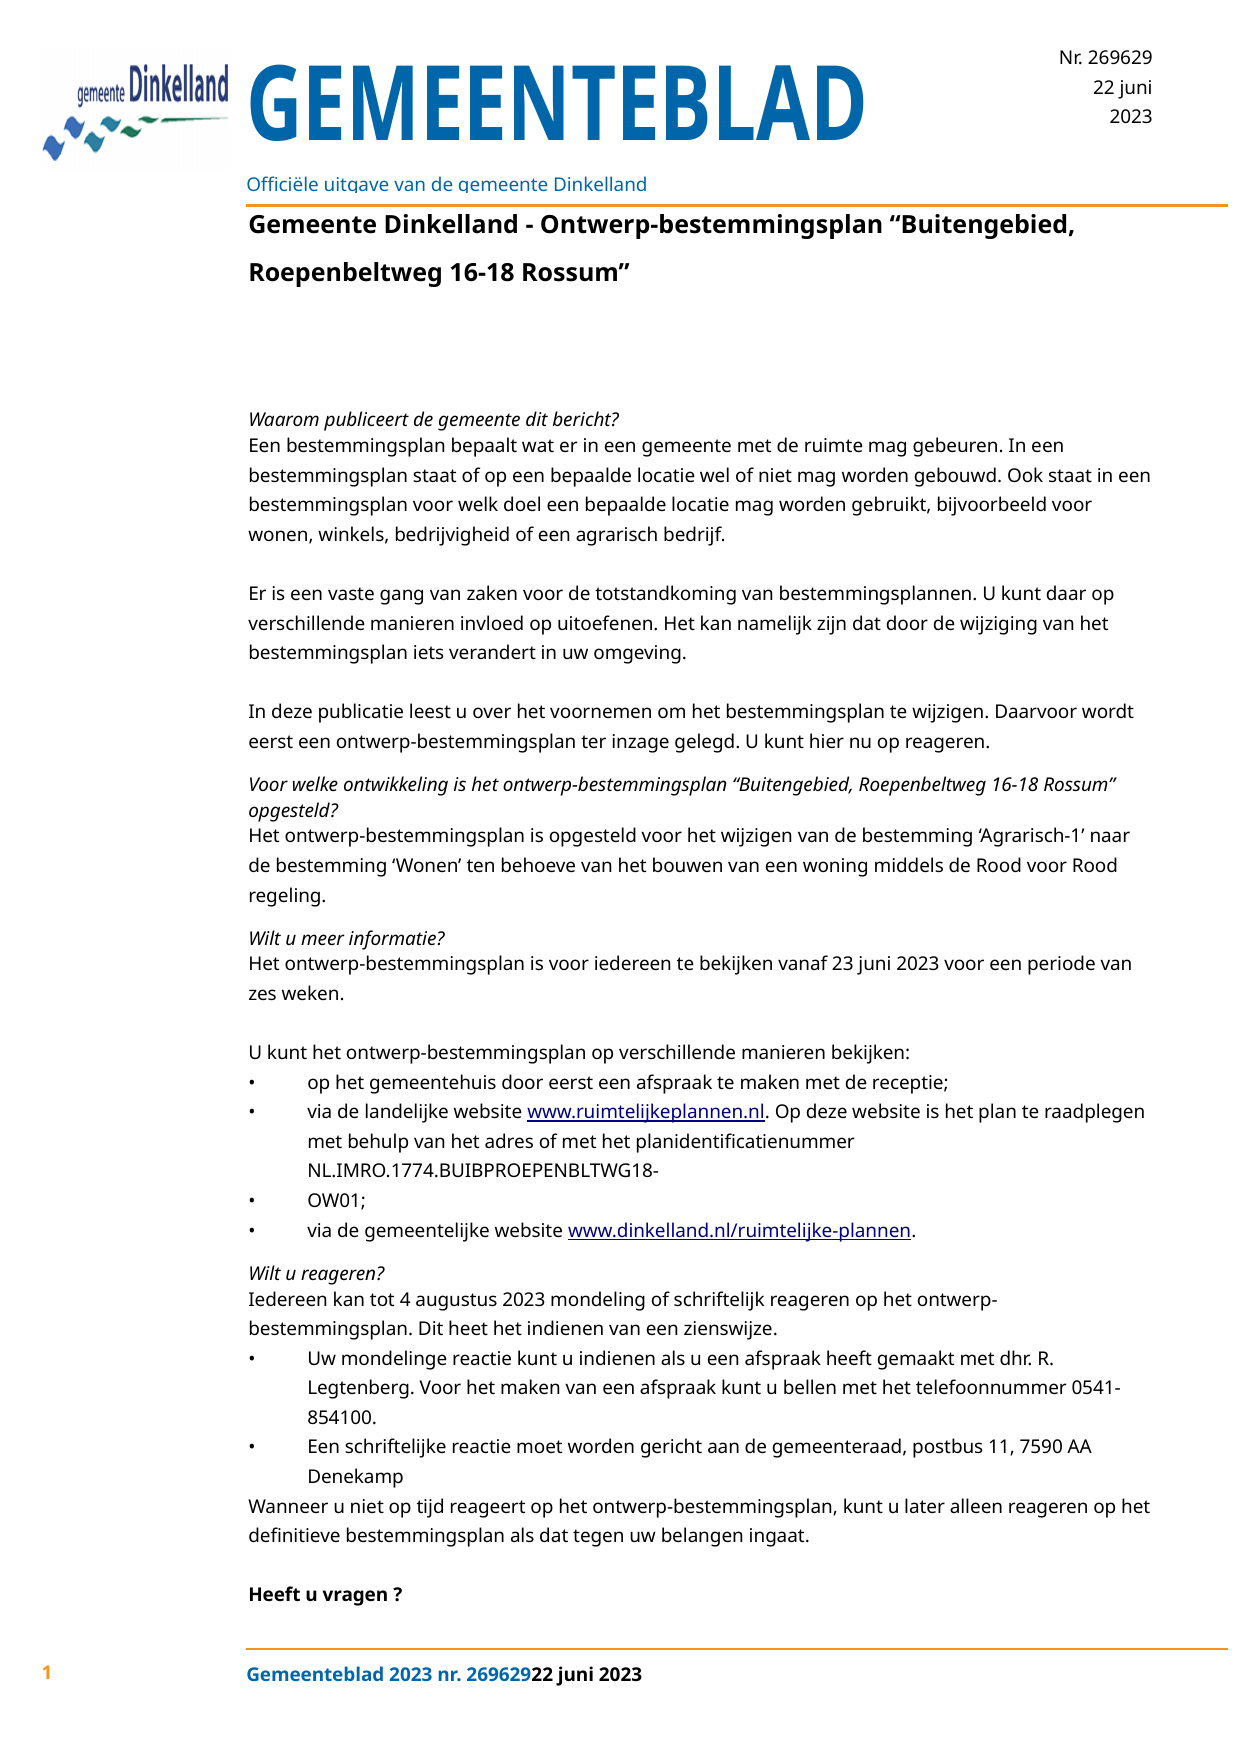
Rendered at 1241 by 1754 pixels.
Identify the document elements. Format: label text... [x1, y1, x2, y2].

list OW01; [248, 1187, 1152, 1213]
text Wanneer u niet op tijd reageert op het ontwerp-bestemmingsplan, kunt u later alleen reageren op het definitieve bestemmingsplan als dat tegen uw belangen ingaat. [248, 1493, 1152, 1548]
text Het ontwerp-bestemmingsplan is voor iedereen te bekijken vanaf 23 juni 2023 voor een periode van zes weken. [248, 951, 1152, 1006]
text Heeft u vragen ? [248, 1582, 1152, 1607]
text Gemeente Dinkelland - Ontwerp-bestemmingsplan “Buitengebied, Roepenbeltweg 16-18 Rossum” [248, 207, 1152, 288]
text Een bestemmingsplan bepaalt wat er in een gemeente met de ruimte mag gebeuren. In een bestemmingsplan staat of op een bepaalde locatie wel of niet mag worden gebouwd. Ook staat in een bestemmingsplan voor welk doel een bepaalde locatie mag worden gebruikt, bijvoorbeeld voor wonen, winkels, bedrijvigheid of een agrarisch bedrijf. [248, 432, 1152, 547]
text Waarom publiceert de gemeente dit bericht? [248, 406, 1152, 432]
text Iedereen kan tot 4 augustus 2023 mondeling of schriftelijk reageren op het ontwerp-bestemmingsplan. Dit heet het indienen van een zienswijze. [248, 1286, 1152, 1341]
list via de landelijke website www.ruimtelijkeplannen.nl. Op deze website is het plan te raadplegen met behulp van het adres of met het planidentificatienummer NL.IMRO.1774.BUIBPROEPENBLTWG18- [248, 1098, 1152, 1183]
text In deze publicatie leest u over het voornemen om het bestemmingsplan te wijzigen. Daarvoor wordt eerst een ontwerp-bestemmingsplan ter inzage gelegd. U kunt hier nu op reageren. [248, 698, 1152, 754]
list Een schriftelijke reactie moet worden gericht aan de gemeenteraad, postbus 11, 7590 AA Denekamp [248, 1434, 1152, 1489]
picture [41, 47, 231, 172]
text Het ontwerp-bestemmingsplan is opgesteld voor het wijzigen van de bestemming ‘Agrarisch-1’ naar de bestemming ‘Wonen’ ten behoeve van het bouwen van een woning middels de Rood voor Rood regeling. [248, 823, 1152, 907]
text U kunt het ontwerp-bestemmingsplan op verschillende manieren bekijken: [248, 1039, 1152, 1065]
text Wilt u meer informatie? [248, 925, 1152, 951]
list Uw mondelinge reactie kunt u indienen als u een afspraak heeft gemaakt met dhr. R. Legtenberg. Voor het maken van een afspraak kunt u bellen met het telefoonnummer 0541-854100. [248, 1345, 1152, 1430]
text Wilt u reageren? [248, 1260, 1152, 1286]
text Er is een vaste gang van zaken voor de totstandkoming van bestemmingsplannen. U kunt daar op verschillende manieren invloed op uitoefenen. Het kan namelijk zijn dat door de wijziging van het bestemmingsplan iets verandert in uw omgeving. [248, 580, 1152, 665]
text Voor welke ontwikkeling is het ontwerp-bestemmingsplan “Buitengebied, Roepenbeltweg 16-18 Rossum” opgesteld? [248, 771, 1152, 823]
list via de gemeentelijke website www.dinkelland.nl/ruimtelijke-plannen. [248, 1217, 1152, 1243]
list op het gemeentehuis door eerst een afspraak te maken met de receptie; [248, 1069, 1152, 1095]
